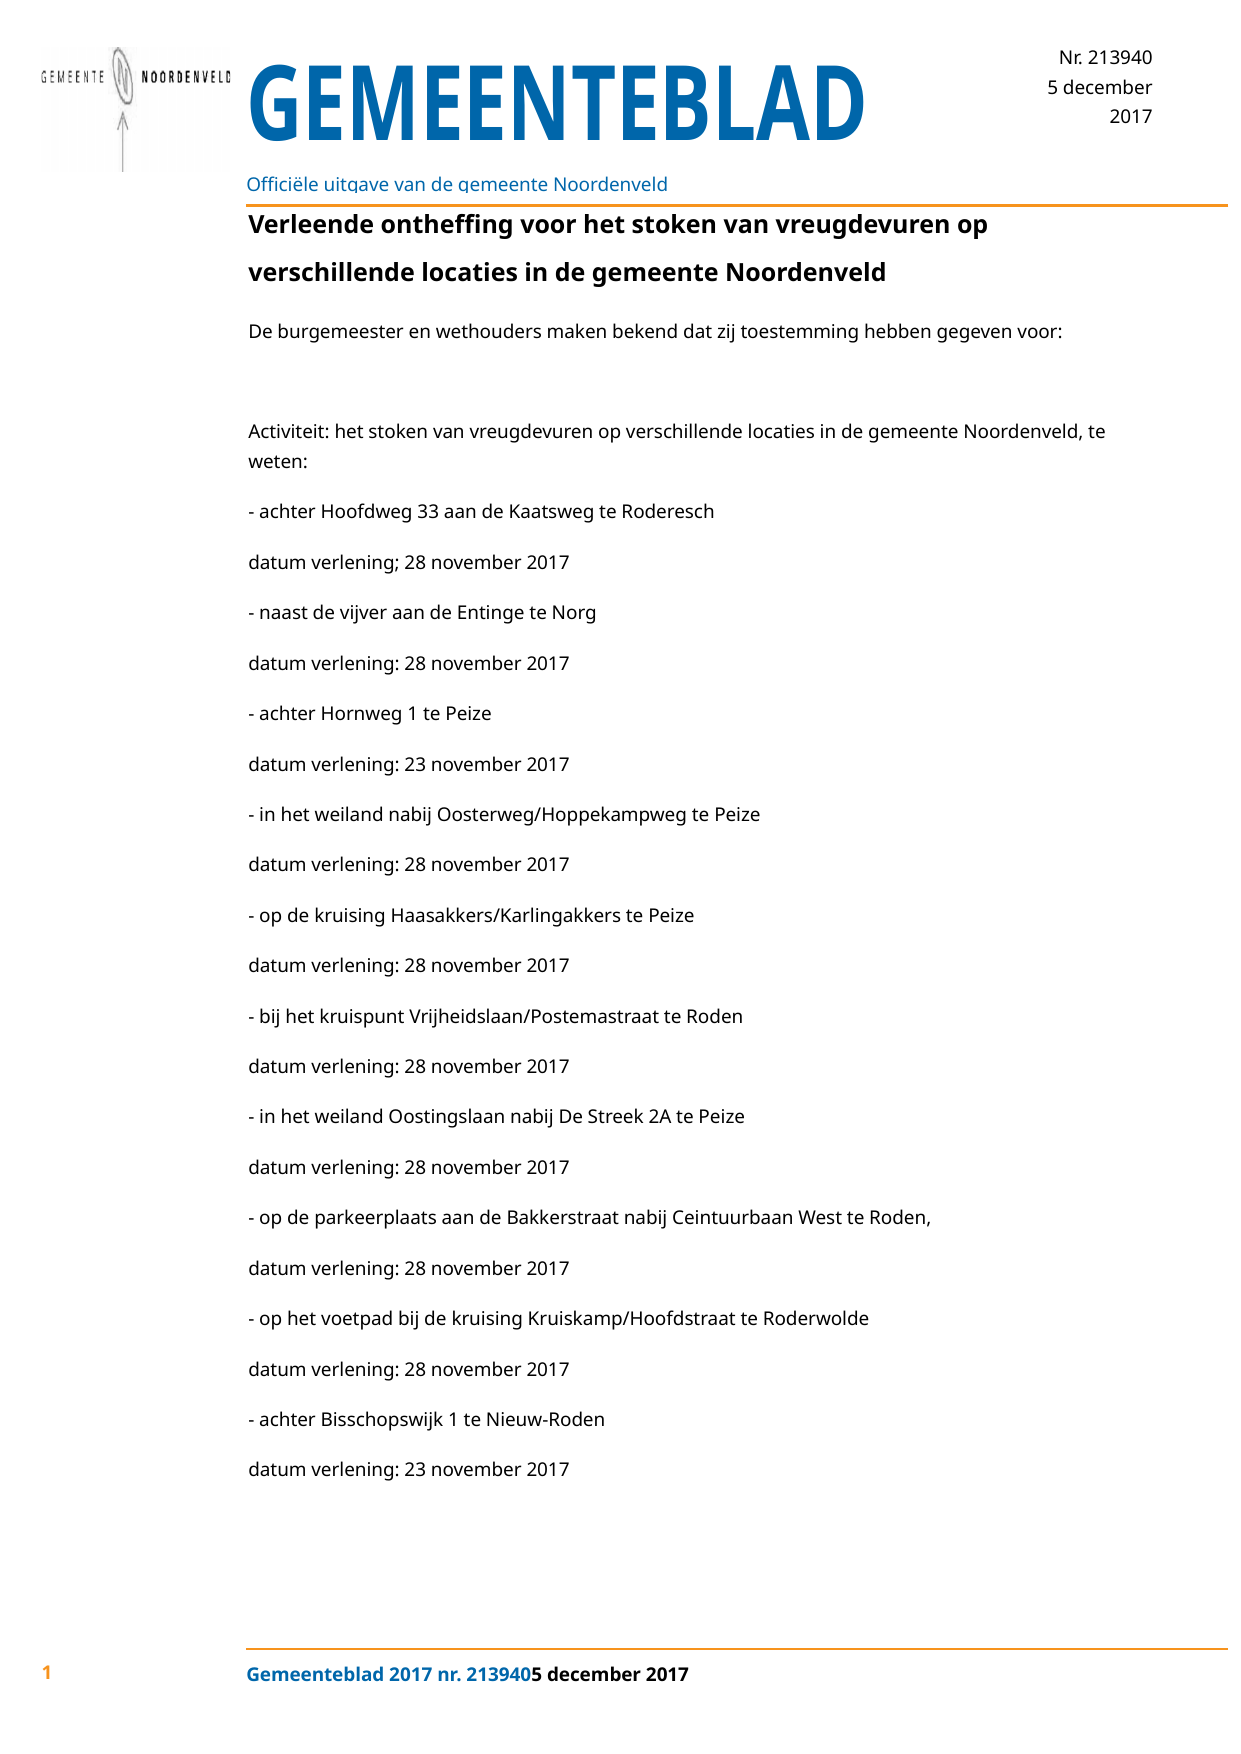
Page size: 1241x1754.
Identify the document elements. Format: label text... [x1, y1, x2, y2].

text Activiteit: het stoken van vreugdevuren op verschillende locaties in de gemeente Noordenveld, te weten: [248, 419, 1152, 474]
text - bij het kruispunt Vrijheidslaan/Postemastraat te Roden [248, 1003, 1152, 1029]
text datum verlening: 28 november 2017 [248, 650, 1152, 676]
text datum verlening: 28 november 2017 [248, 852, 1152, 877]
text De burgemeester en wethouders maken bekend dat zij toestemming hebben gegeven voor: [248, 318, 1152, 344]
text - achter Hornweg 1 te Peize [248, 700, 1152, 726]
text - in het weiland Oostingslaan nabij De Streek 2A te Peize [248, 1104, 1152, 1129]
text - achter Bisschopswijk 1 te Nieuw-Roden [248, 1406, 1152, 1432]
text - achter Hoofdweg 33 aan de Kaatsweg te Roderesch [248, 499, 1152, 524]
text datum verlening: 23 november 2017 [248, 1457, 1152, 1482]
text - in het weiland nabij Oosterweg/Hoppekampweg te Peize [248, 801, 1152, 827]
text datum verlening: 23 november 2017 [248, 751, 1152, 777]
text datum verlening: 28 november 2017 [248, 952, 1152, 978]
text Verleende ontheffing voor het stoken van vreugdevuren op verschillende locaties in de gemeente Noordenveld [248, 207, 1152, 288]
text datum verlening: 28 november 2017 [248, 1255, 1152, 1281]
text datum verlening; 28 november 2017 [248, 549, 1152, 575]
text - op het voetpad bij de kruising Kruiskamp/Hoofdstraat te Roderwolde [248, 1305, 1152, 1331]
text - naast de vijver aan de Entinge te Norg [248, 599, 1152, 625]
text datum verlening: 28 november 2017 [248, 1356, 1152, 1382]
picture [41, 47, 231, 172]
text - op de kruising Haasakkers/Karlingakkers te Peize [248, 902, 1152, 928]
text datum verlening: 28 november 2017 [248, 1154, 1152, 1180]
text datum verlening: 28 november 2017 [248, 1053, 1152, 1079]
text - op de parkeerplaats aan de Bakkerstraat nabij Ceintuurbaan West te Roden, [248, 1204, 1152, 1230]
